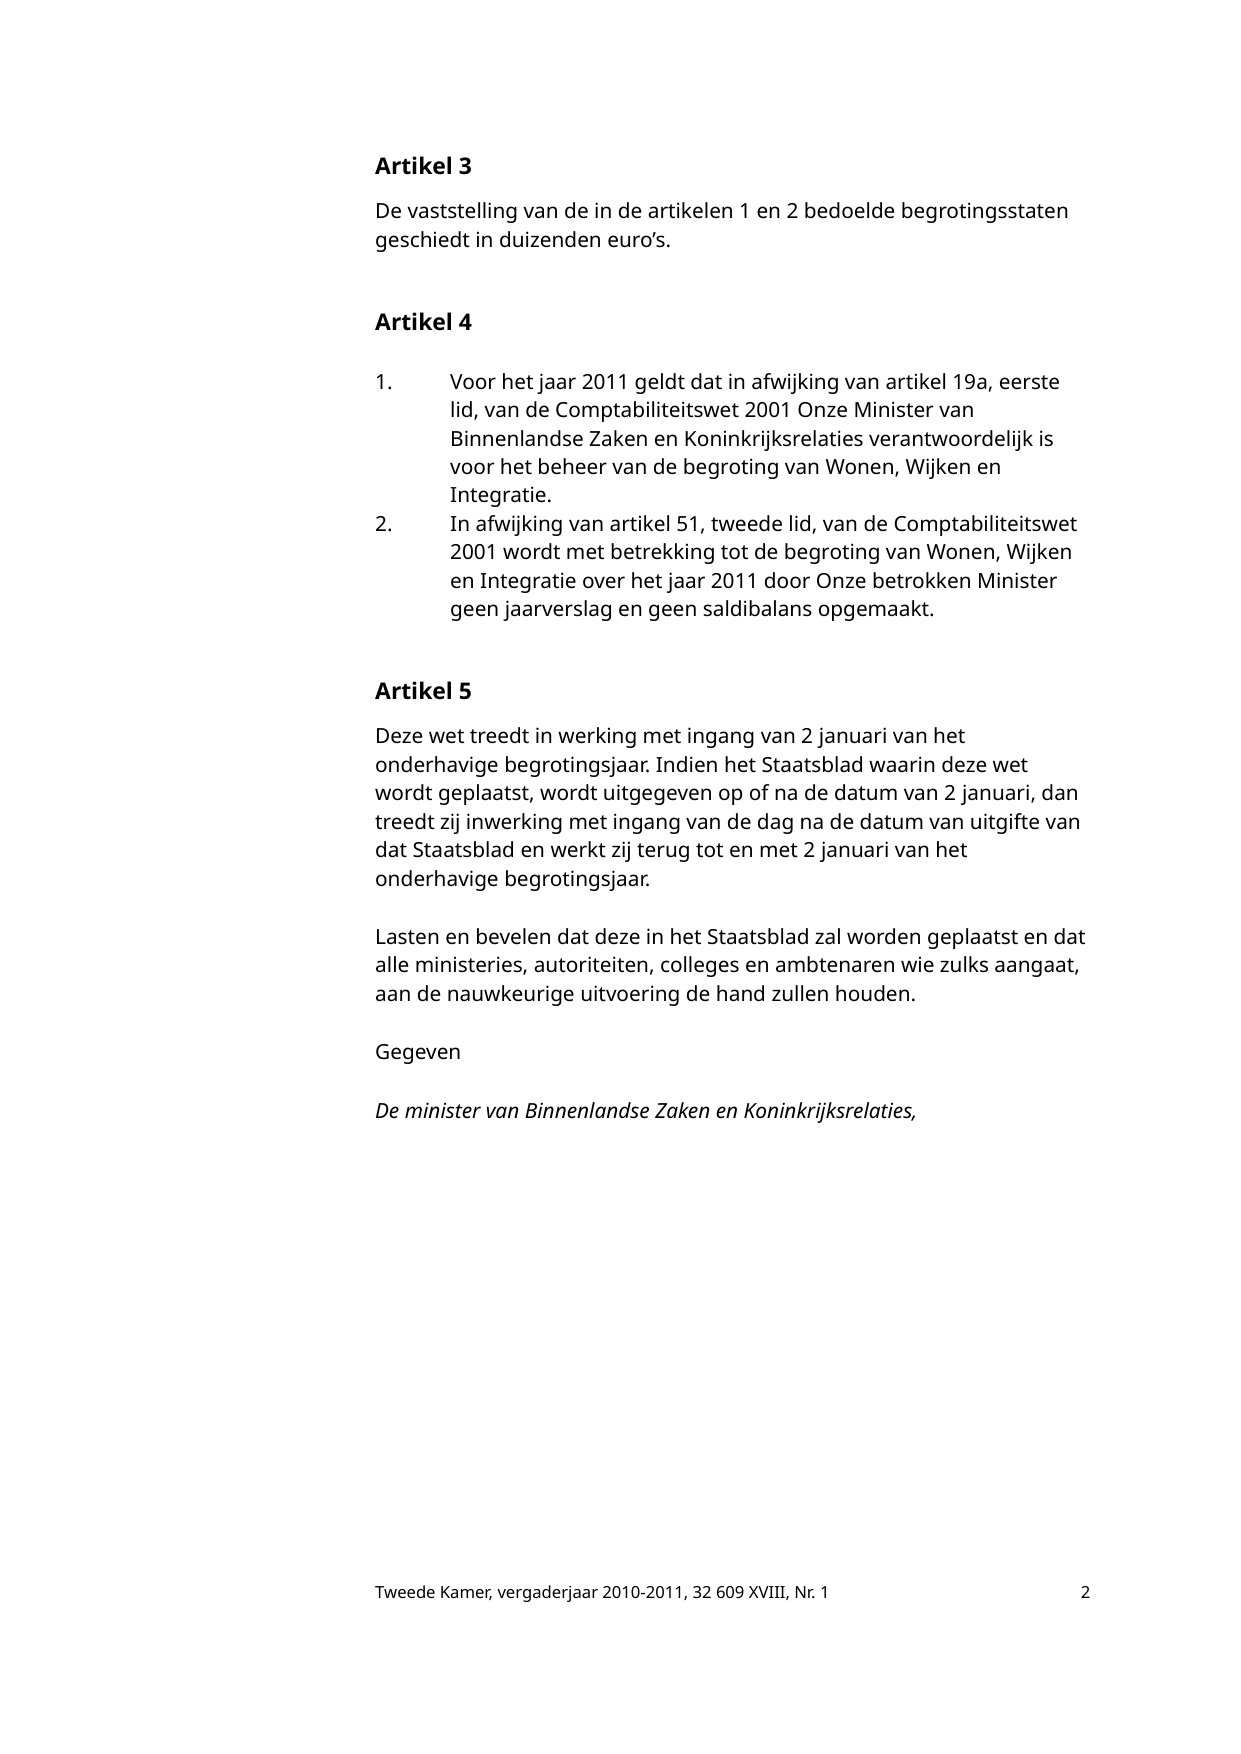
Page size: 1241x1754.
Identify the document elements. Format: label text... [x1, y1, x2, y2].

text De vaststelling van de in de artikelen 1 en 2 bedoelde begrotingsstaten geschiedt in duizenden euro’s. [375, 196, 1090, 253]
text Gegeven [375, 1037, 1090, 1066]
subtitle Artikel 5 [375, 675, 1090, 707]
subtitle Artikel 4 [375, 306, 1090, 337]
text Deze wet treedt in werking met ingang van 2 januari van het onderhavige begrotingsjaar. Indien het Staatsblad waarin deze wet wordt geplaatst, wordt uitgegeven op of na de datum van 2 januari, dan treedt zij inwerking met ingang van de dag na de datum van uitgifte van dat Staatsblad en werkt zij terug tot en met 2 januari van het onderhavige begrotingsjaar. [375, 722, 1090, 892]
list In afwijking van artikel 51, tweede lid, van de Comptabiliteitswet 2001 wordt met betrekking tot de begroting van Wonen, Wijken en Integratie over het jaar 2011 door Onze betrokken Minister geen jaarverslag en geen saldibalans opgemaakt. [375, 509, 1090, 623]
text De minister van Binnenlandse Zaken en Koninkrijksrelaties, [375, 1096, 1090, 1124]
text Lasten en bevelen dat deze in het Staatsblad zal worden geplaatst en dat alle ministeries, autoriteiten, colleges en ambtenaren wie zulks aangaat, aan de nauwkeurige uitvoering de hand zullen houden. [375, 922, 1090, 1007]
subtitle Artikel 3 [375, 150, 1090, 181]
list Voor het jaar 2011 geldt dat in afwijking van artikel 19a, eerste lid, van de Comptabiliteitswet 2001 Onze Minister van Binnenlandse Zaken en Koninkrijksrelaties verantwoordelijk is voor het beheer van de begroting van Wonen, Wijken en Integratie. [375, 367, 1090, 509]
